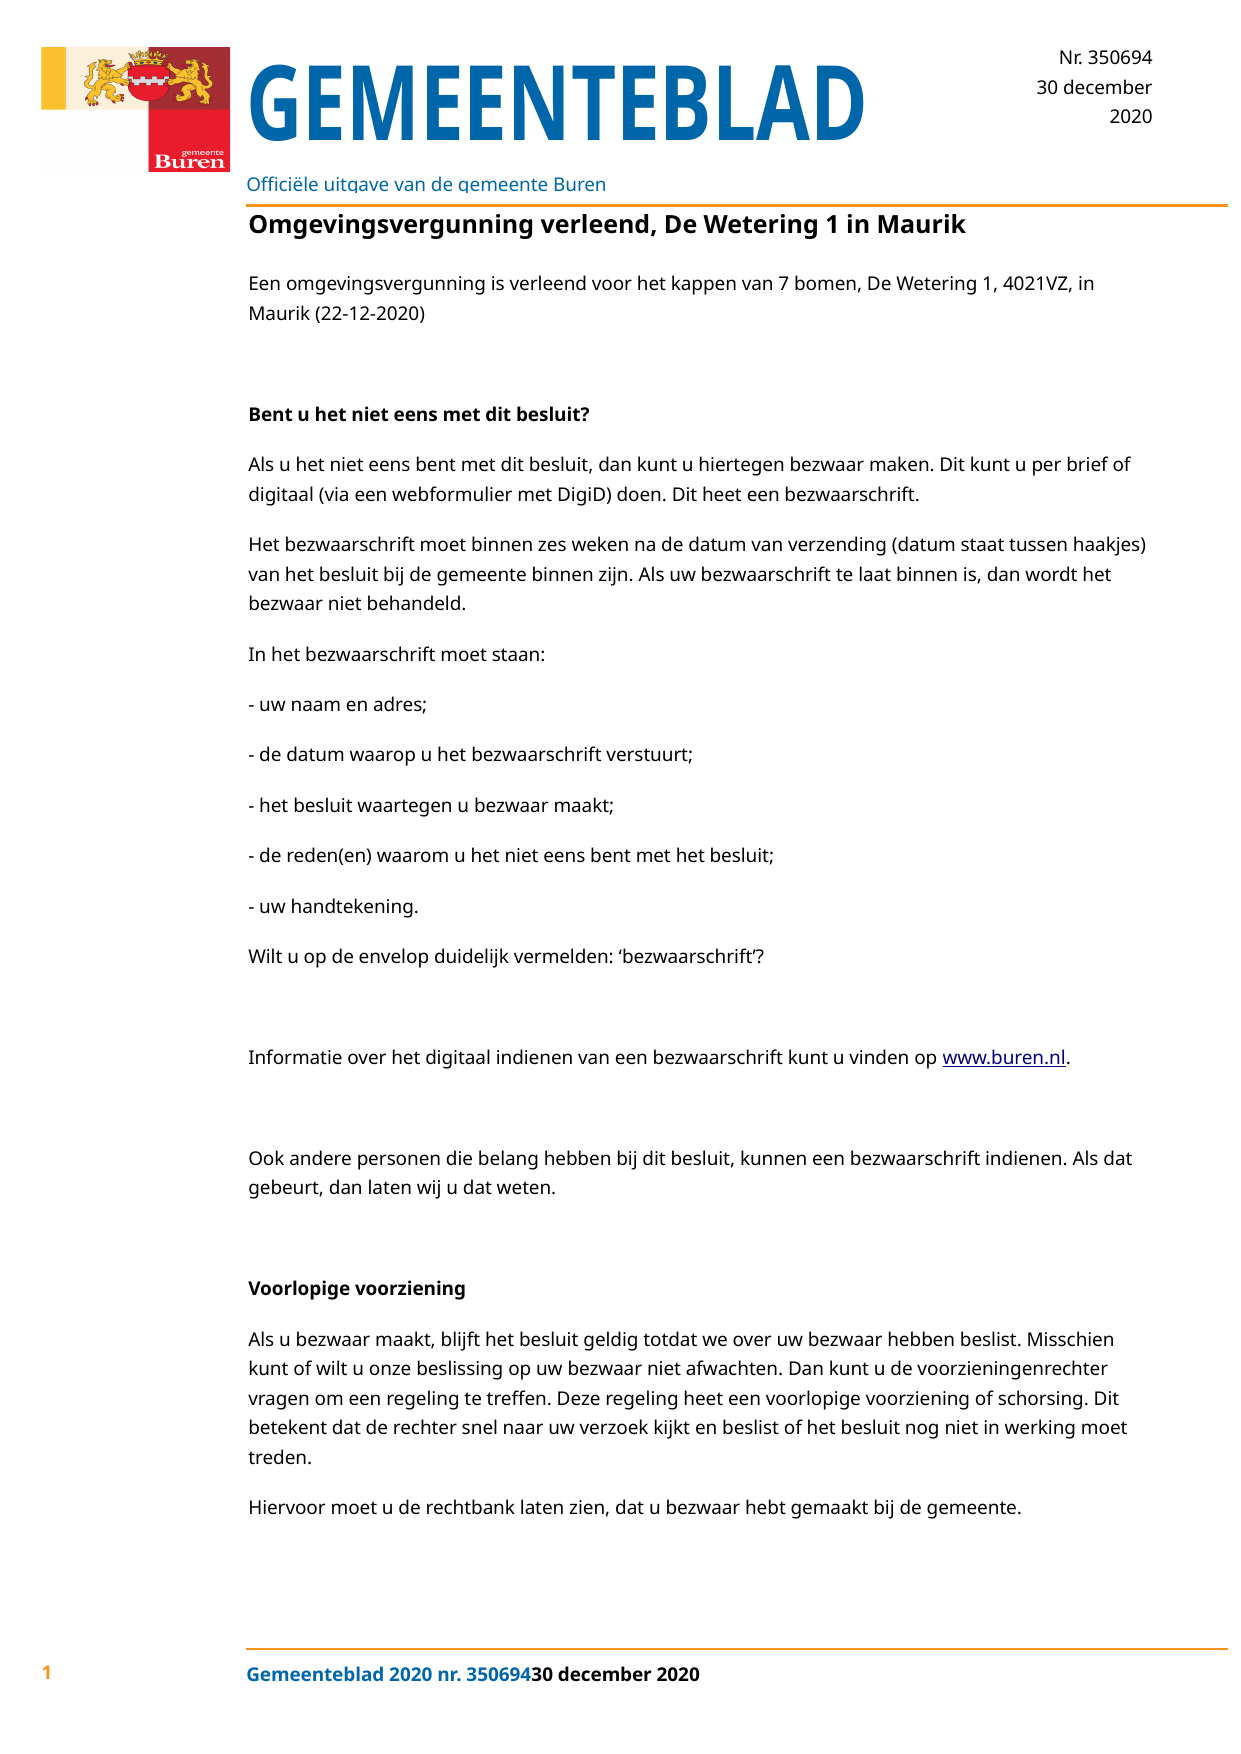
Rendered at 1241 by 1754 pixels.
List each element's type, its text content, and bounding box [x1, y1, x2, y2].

picture [41, 47, 231, 172]
text - de datum waarop u het bezwaarschrift verstuurt; [248, 742, 1152, 767]
text Ook andere personen die belang hebben bij dit besluit, kunnen een bezwaarschrift indienen. Als dat gebeurt, dan laten wij u dat weten. [248, 1145, 1152, 1200]
text Wilt u op de envelop duidelijk vermelden: ‘bezwaarschrift’? [248, 943, 1152, 969]
text Voorlopige voorziening [248, 1275, 1152, 1301]
text Als u bezwaar maakt, blijft het besluit geldig totdat we over uw bezwaar hebben beslist. Misschien kunt of wilt u onze beslissing op uw bezwaar niet afwachten. Dan kunt u de voorzieningenrechter vragen om een regeling te treffen. Deze regeling heet een voorlopige voorziening of schorsing. Dit betekent dat de rechter snel naar uw verzoek kijkt en beslist of het besluit nog niet in werking moet treden. [248, 1326, 1152, 1470]
text Als u het niet eens bent met dit besluit, dan kunt u hiertegen bezwaar maken. Dit kunt u per brief of digitaal (via een webformulier met DigiD) doen. Dit heet een bezwaarschrift. [248, 451, 1152, 506]
text - de reden(en) waarom u het niet eens bent met het besluit; [248, 842, 1152, 868]
text - uw naam en adres; [248, 691, 1152, 717]
text - het besluit waartegen u bezwaar maakt; [248, 792, 1152, 818]
text Informatie over het digitaal indienen van een bezwaarschrift kunt u vinden op www.buren.nl. [248, 1044, 1152, 1070]
text Een omgevingsvergunning is verleend voor het kappen van 7 bomen, De Wetering 1, 4021VZ, in Maurik (22-12-2020) [248, 270, 1152, 326]
text Bent u het niet eens met dit besluit? [248, 401, 1152, 426]
text Hiervoor moet u de rechtbank laten zien, dat u bezwaar hebt gemaakt bij de gemeente. [248, 1494, 1152, 1520]
text Het bezwaarschrift moet binnen zes weken na de datum van verzending (datum staat tussen haakjes) van het besluit bij de gemeente binnen zijn. Als uw bezwaarschrift te laat binnen is, dan wordt het bezwaar niet behandeld. [248, 531, 1152, 616]
text In het bezwaarschrift moet staan: [248, 641, 1152, 666]
text - uw handtekening. [248, 893, 1152, 918]
text Omgevingsvergunning verleend, De Wetering 1 in Maurik [248, 207, 1152, 241]
